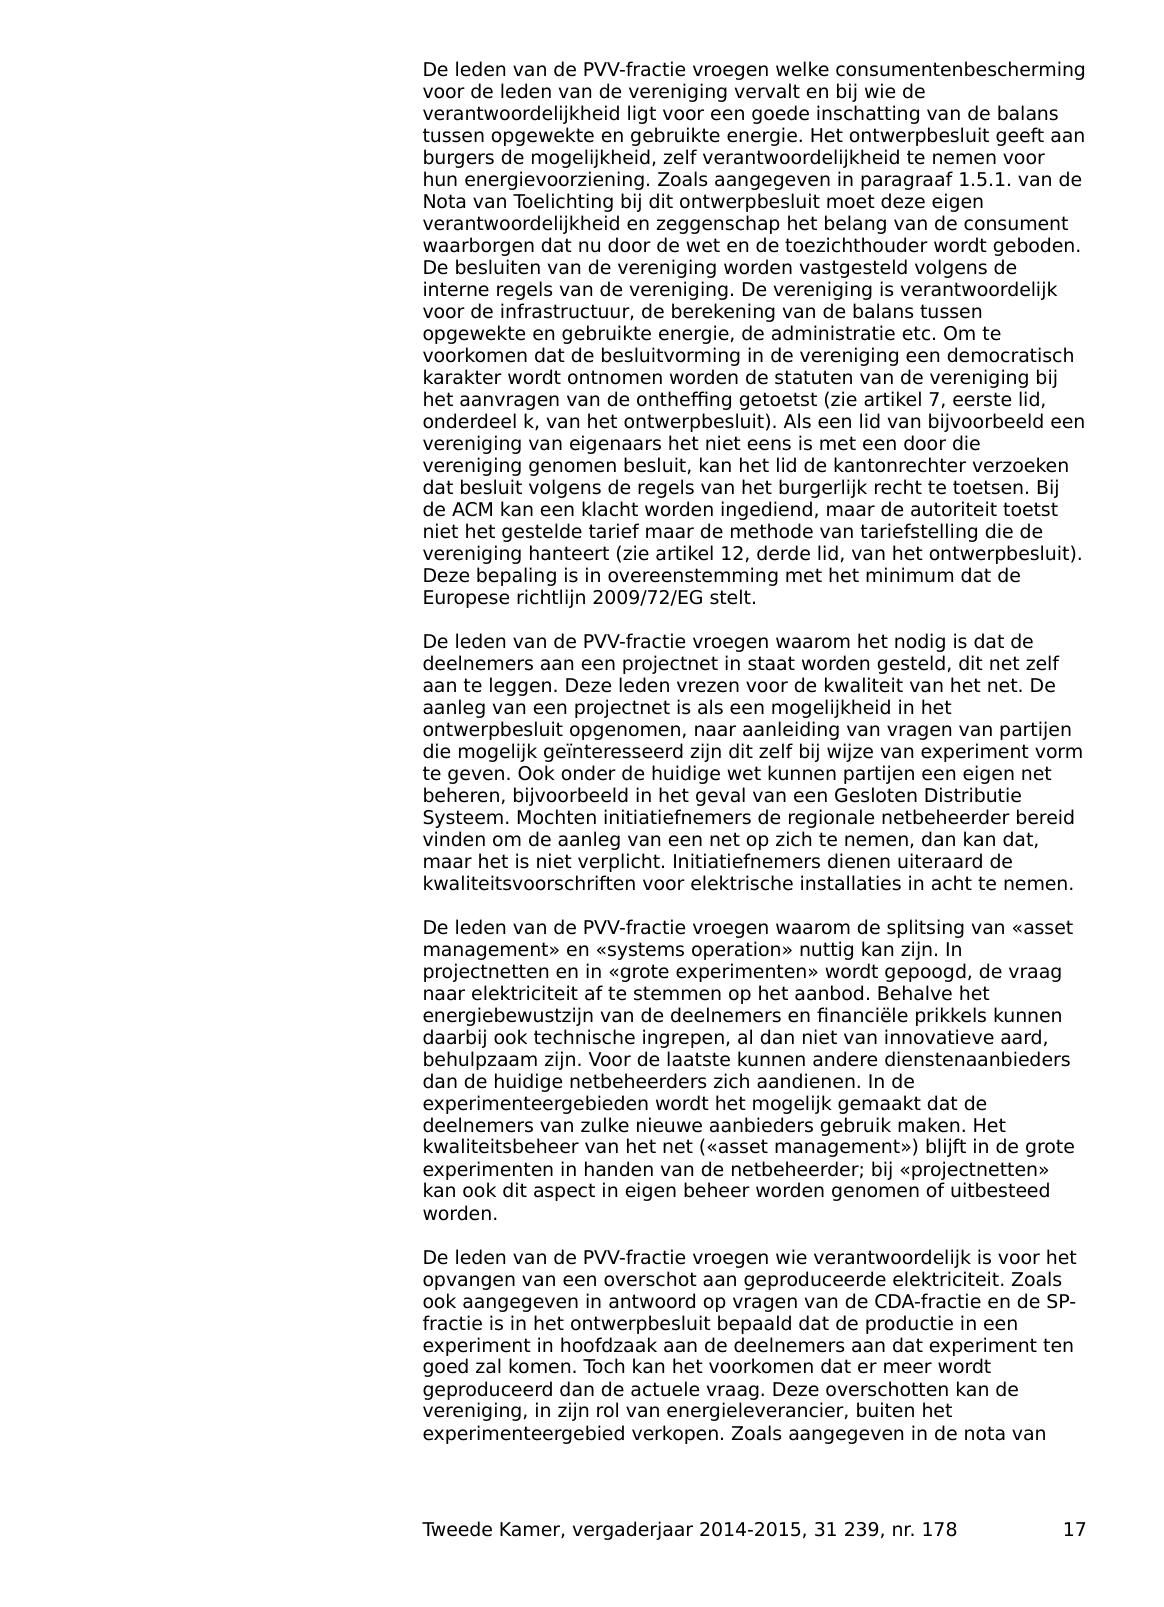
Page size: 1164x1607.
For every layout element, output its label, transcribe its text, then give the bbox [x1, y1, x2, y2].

text De leden van de PVV-fractie vroegen welke consumentenbescherming voor de leden van de vereniging vervalt en bij wie de verantwoordelijkheid ligt voor een goede inschatting van de balans tussen opgewekte en gebruikte energie. Het ontwerpbesluit geeft aan burgers de mogelijkheid, zelf verantwoordelijkheid te nemen voor hun energievoorziening. Zoals aangegeven in paragraaf 1.5.1. van de Nota van Toelichting bij dit ontwerpbesluit moet deze eigen verantwoordelijkheid en zeggenschap het belang van de consument waarborgen dat nu door de wet en de toezichthouder wordt geboden. De besluiten van de vereniging worden vastgesteld volgens de interne regels van de vereniging. De vereniging is verantwoordelijk voor de infrastructuur, de berekening van de balans tussen opgewekte en gebruikte energie, de administratie etc. Om te voorkomen dat de besluitvorming in de vereniging een democratisch karakter wordt ontnomen worden de statuten van de vereniging bij het aanvragen van de ontheffing getoetst (zie artikel 7, eerste lid, onderdeel k, van het ontwerpbesluit). Als een lid van bijvoorbeeld een vereniging van eigenaars het niet eens is met een door die vereniging genomen besluit, kan het lid de kantonrechter verzoeken dat besluit volgens de regels van het burgerlijk recht te toetsen. Bij de ACM kan een klacht worden ingediend, maar de autoriteit toetst niet het gestelde tarief maar de methode van tariefstelling die de vereniging hanteert (zie artikel 12, derde lid, van het ontwerpbesluit). Deze bepaling is in overeenstemming met het minimum dat de Europese richtlijn 2009/72/EG stelt. [422, 59, 1087, 608]
text De leden van de PVV-fractie vroegen wie verantwoordelijk is voor het opvangen van een overschot aan geproduceerde elektriciteit. Zoals ook aangegeven in antwoord op vragen van de CDA-fractie en de SP-fractie is in het ontwerpbesluit bepaald dat de productie in een experiment in hoofdzaak aan de deelnemers aan dat experiment ten goed zal komen. Toch kan het voorkomen dat er meer wordt geproduceerd dan de actuele vraag. Deze overschotten kan de vereniging, in zijn rol van energieleverancier, buiten het experimenteergebied verkopen. Zoals aangegeven in de nota van [422, 1247, 1087, 1444]
text De leden van de PVV-fractie vroegen waarom het nodig is dat de deelnemers aan een projectnet in staat worden gesteld, dit net zelf aan te leggen. Deze leden vrezen voor de kwaliteit van het net. De aanleg van een projectnet is als een mogelijkheid in het ontwerpbesluit opgenomen, naar aanleiding van vragen van partijen die mogelijk geïnteresseerd zijn dit zelf bij wijze van experiment vorm te geven. Ook onder de huidige wet kunnen partijen een eigen net beheren, bijvoorbeeld in het geval van een Gesloten Distributie Systeem. Mochten initiatiefnemers de regionale netbeheerder bereid vinden om de aanleg van een net op zich te nemen, dan kan dat, maar het is niet verplicht. Initiatiefnemers dienen uiteraard de kwaliteitsvoorschriften voor elektrische installaties in acht te nemen. [422, 631, 1087, 894]
text De leden van de PVV-fractie vroegen waarom de splitsing van «asset management» en «systems operation» nuttig kan zijn. In projectnetten en in «grote experimenten» wordt gepoogd, de vraag naar elektriciteit af te stemmen op het aanbod. Behalve het energiebewustzijn van de deelnemers en financiële prikkels kunnen daarbij ook technische ingrepen, al dan niet van innovatieve aard, behulpzaam zijn. Voor de laatste kunnen andere dienstenaanbieders dan de huidige netbeheerders zich aandienen. In de experimenteergebieden wordt het mogelijk gemaakt dat de deelnemers van zulke nieuwe aanbieders gebruik maken. Het kwaliteitsbeheer van het net («asset management») blijft in de grote experimenten in handen van de netbeheerder; bij «projectnetten» kan ook dit aspect in eigen beheer worden genomen of uitbesteed worden. [422, 917, 1087, 1224]
